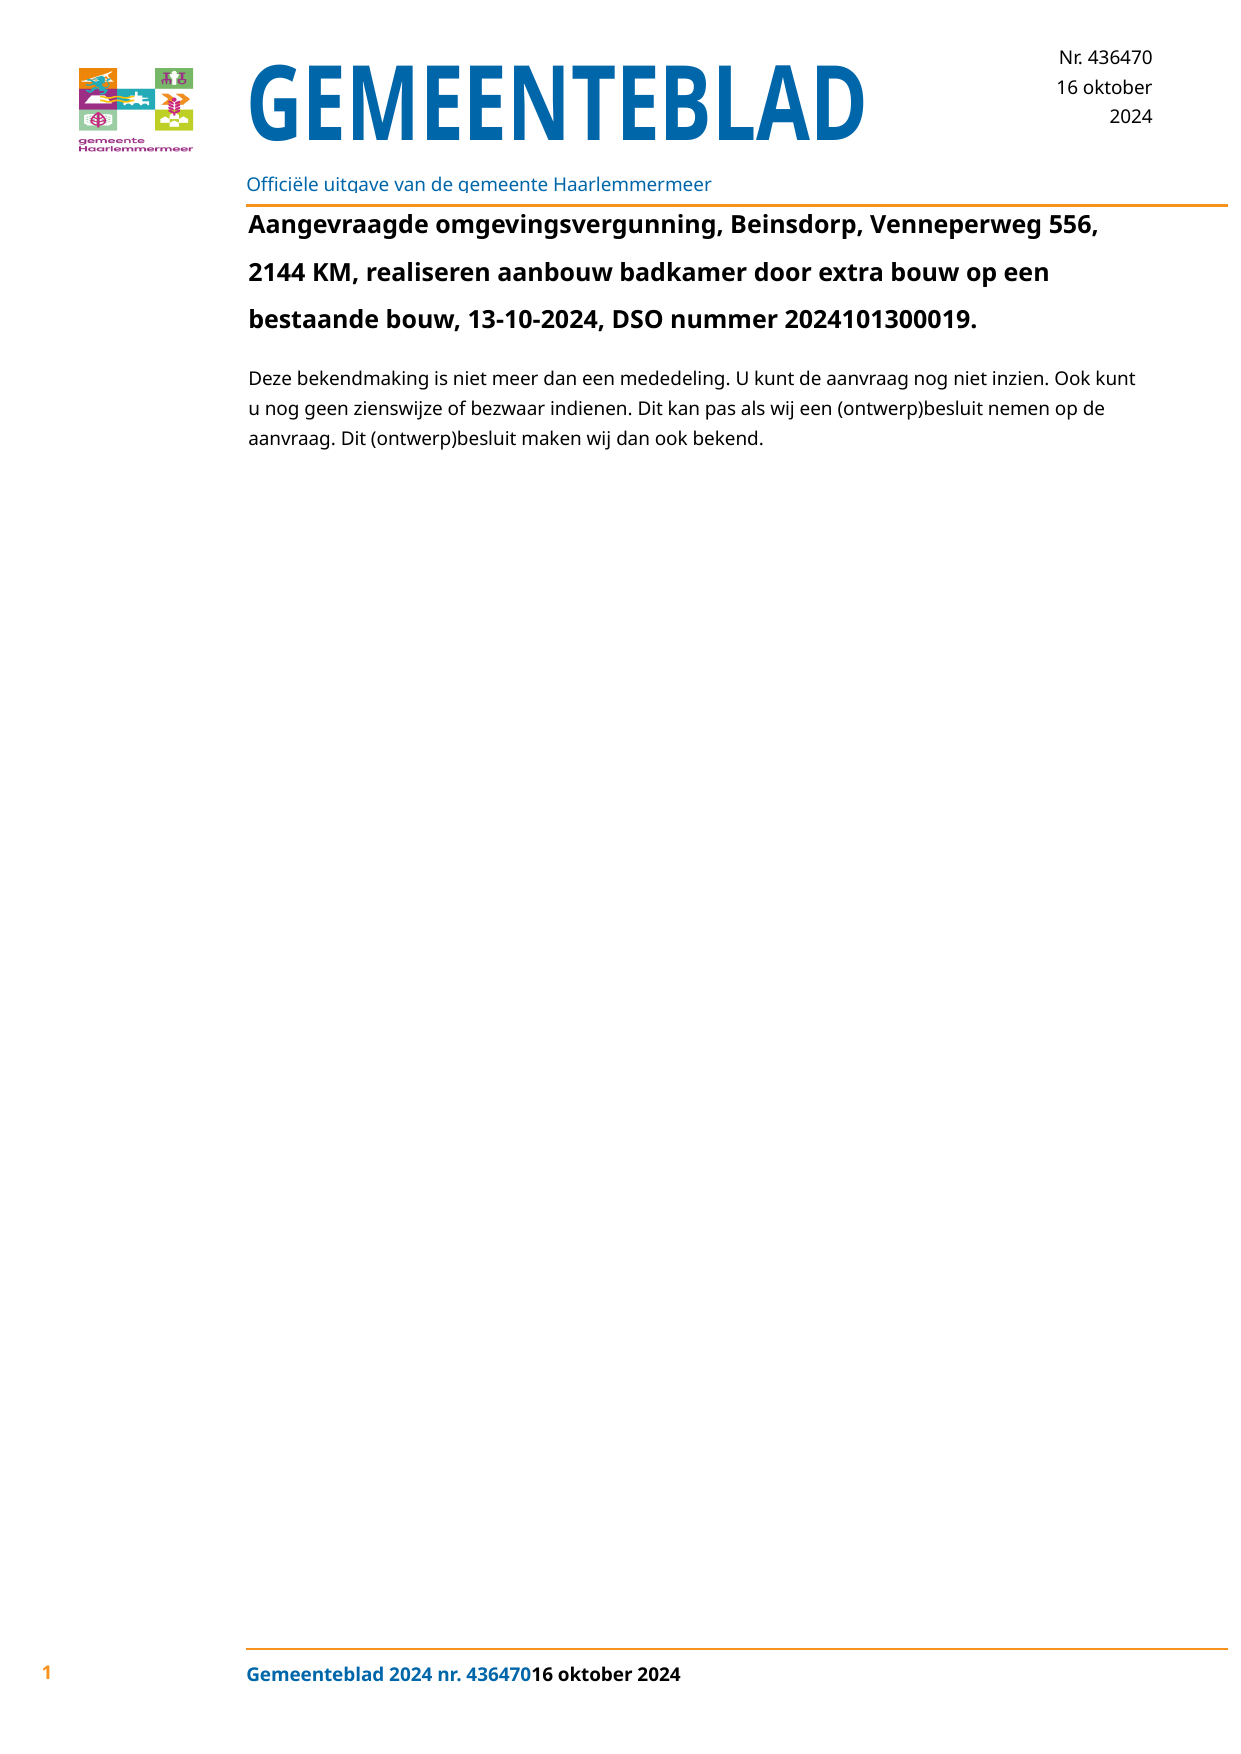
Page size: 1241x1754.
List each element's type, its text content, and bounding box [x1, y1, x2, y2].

picture [41, 47, 231, 172]
text Deze bekendmaking is niet meer dan een mededeling. U kunt de aanvraag nog niet inzien. Ook kunt u nog geen zienswijze of bezwaar indienen. Dit kan pas als wij een (ontwerp)besluit nemen op de aanvraag. Dit (ontwerp)besluit maken wij dan ook bekend. [248, 366, 1152, 450]
text Aangevraagde omgevingsvergunning, Beinsdorp, Venneperweg 556, 2144 KM, realiseren aanbouw badkamer door extra bouw op een bestaande bouw, 13-10-2024, DSO nummer 2024101300019. [248, 207, 1152, 336]
